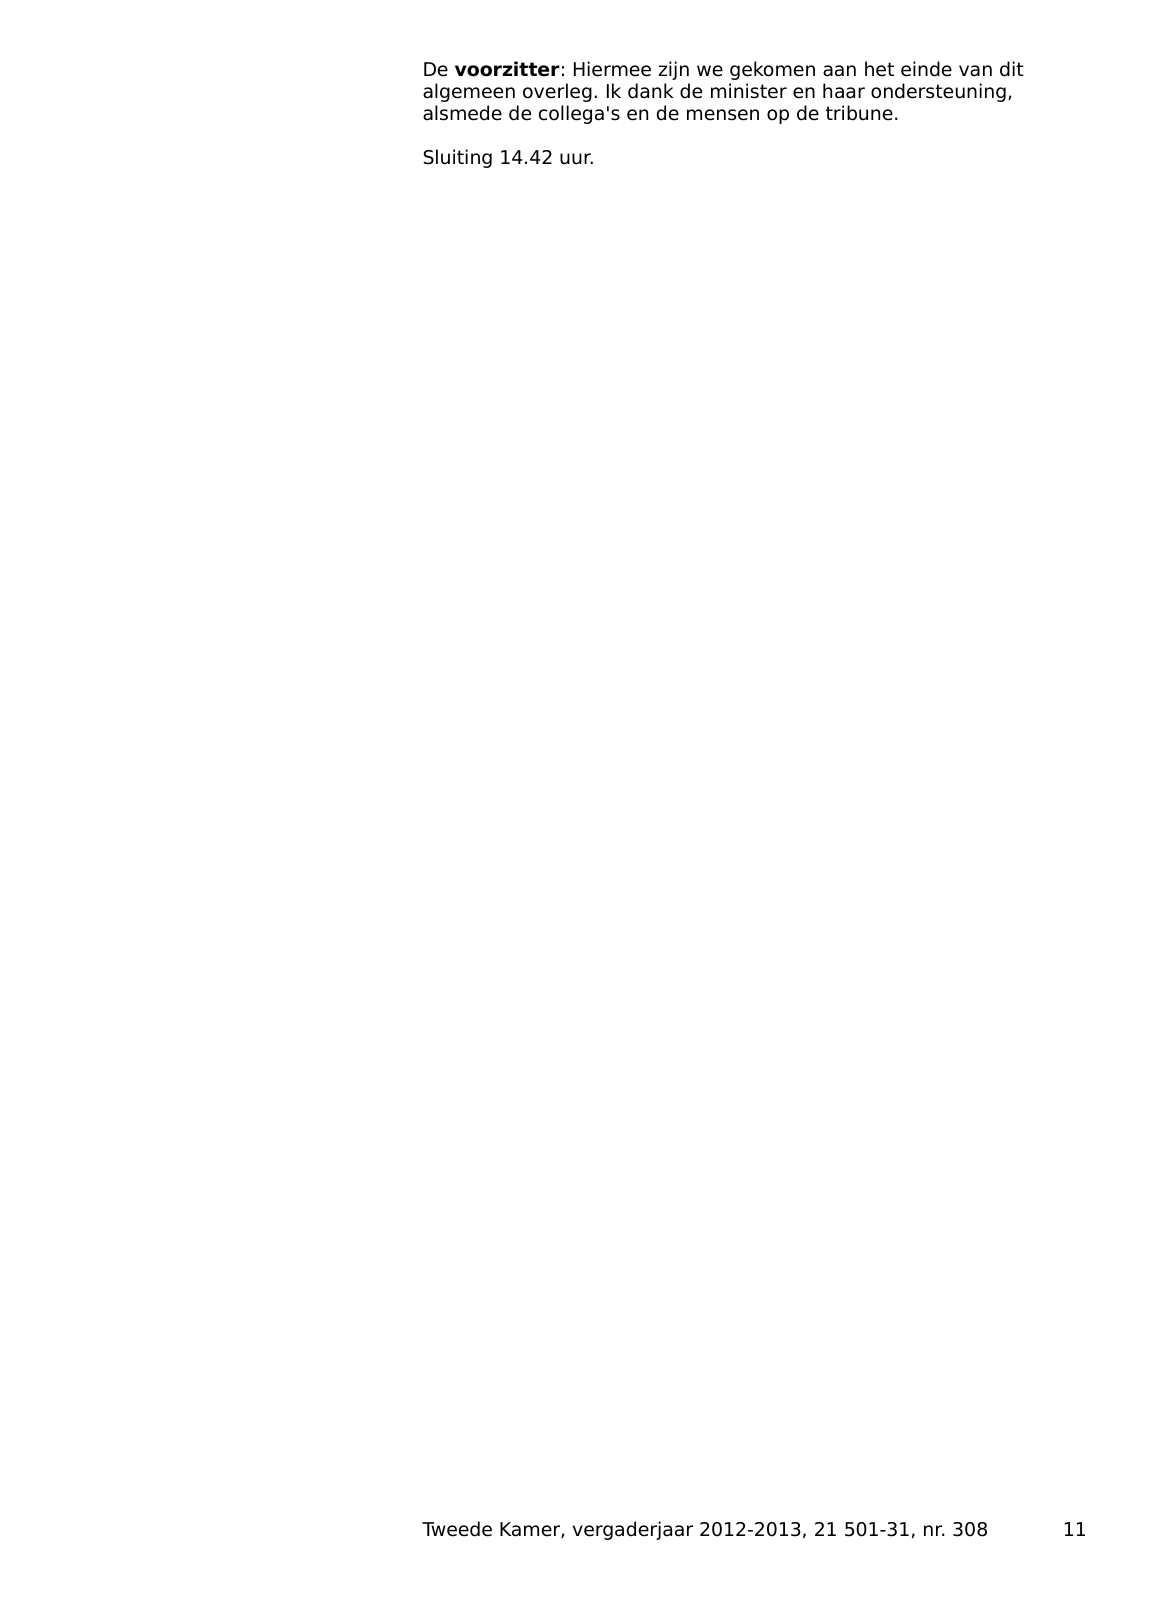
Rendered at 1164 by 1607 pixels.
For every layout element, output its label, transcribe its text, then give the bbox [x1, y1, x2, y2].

text Sluiting 14.42 uur. [422, 147, 1087, 169]
text De voorzitter: Hiermee zijn we gekomen aan het einde van dit algemeen overleg. Ik dank de minister en haar ondersteuning, alsmede de collega's en de mensen op de tribune. [422, 59, 1087, 125]
